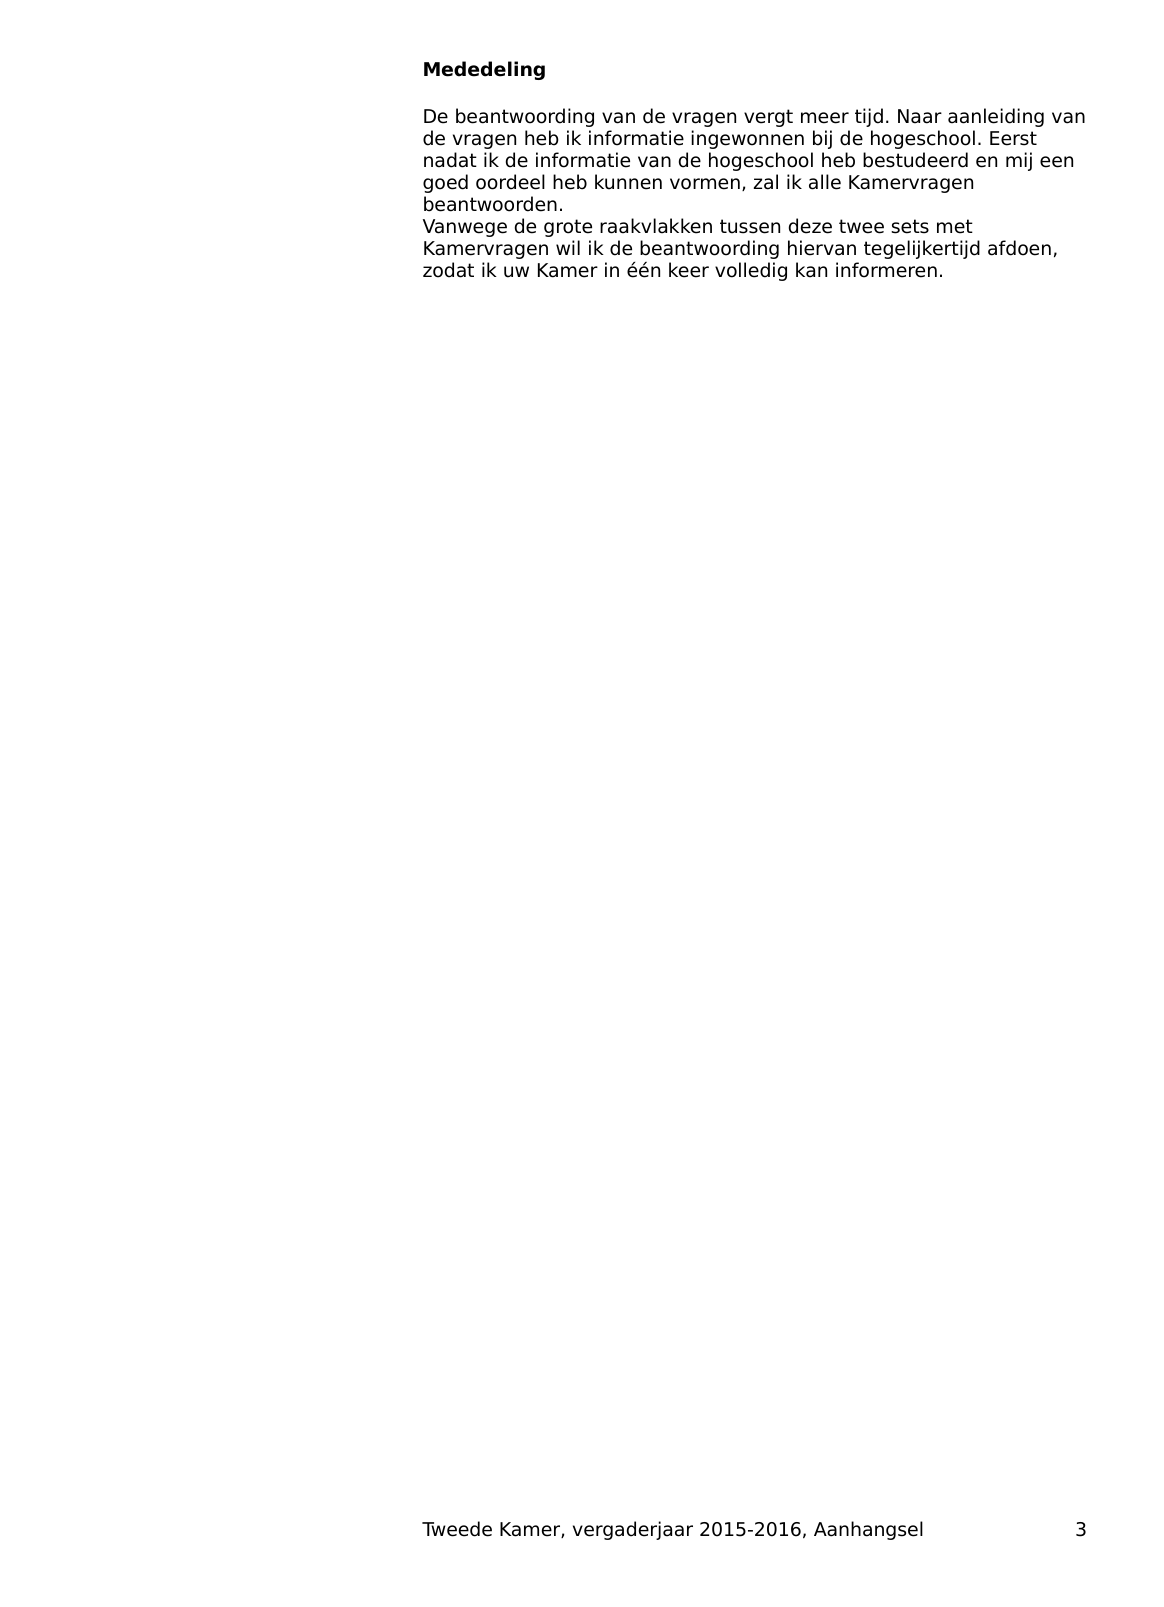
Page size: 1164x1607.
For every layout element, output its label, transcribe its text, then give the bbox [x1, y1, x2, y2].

subtitle Mededeling [422, 59, 1087, 81]
text De beantwoording van de vragen vergt meer tijd. Naar aanleiding van de vragen heb ik informatie ingewonnen bij de hogeschool. Eerst nadat ik de informatie van de hogeschool heb bestudeerd en mij een goed oordeel heb kunnen vormen, zal ik alle Kamervragen beantwoorden. [422, 106, 1087, 216]
text Vanwege de grote raakvlakken tussen deze twee sets met Kamervragen wil ik de beantwoording hiervan tegelijkertijd afdoen, zodat ik uw Kamer in één keer volledig kan informeren. [422, 216, 1087, 282]
